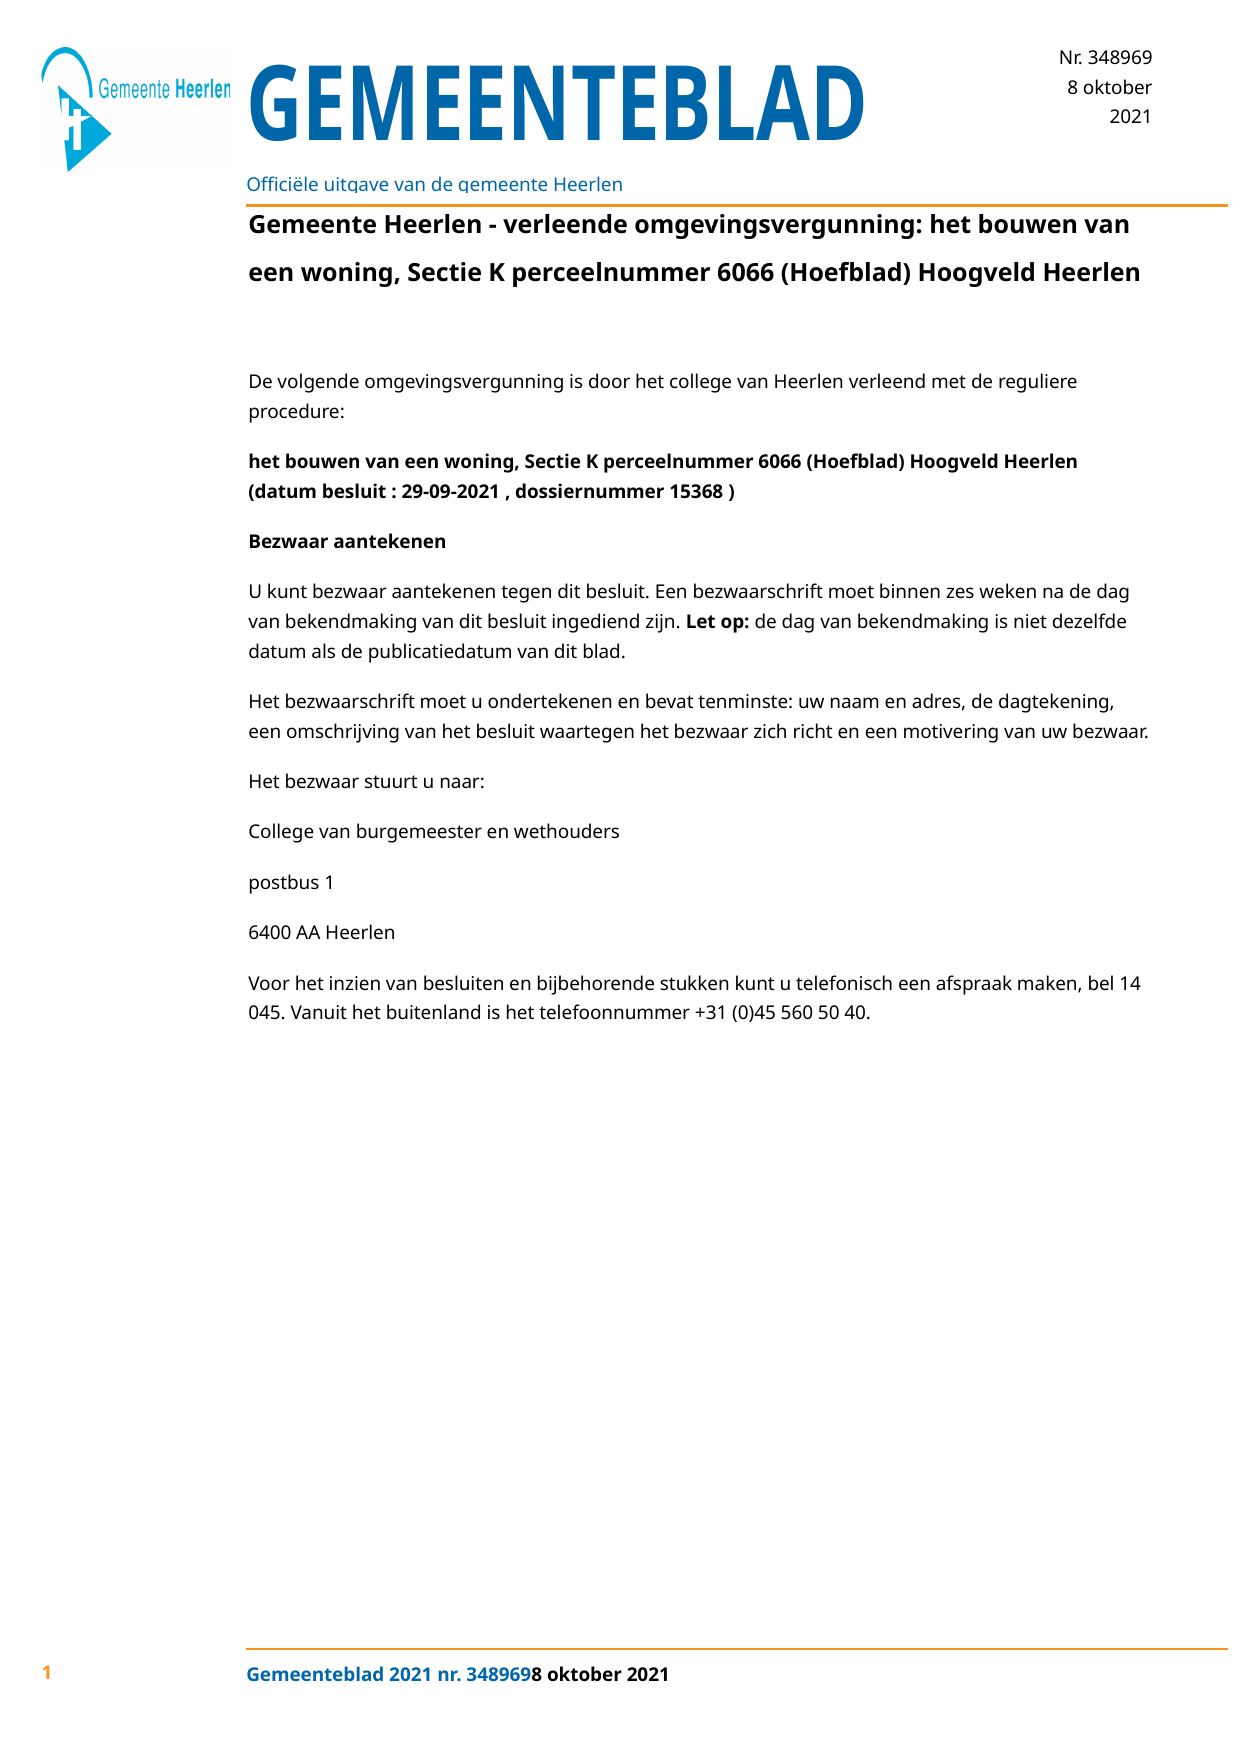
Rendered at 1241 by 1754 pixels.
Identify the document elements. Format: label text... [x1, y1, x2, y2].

text 6400 AA Heerlen [248, 919, 1152, 945]
text Het bezwaar stuurt u naar: [248, 768, 1152, 794]
text postbus 1 [248, 869, 1152, 895]
text het bouwen van een woning, Sectie K perceelnummer 6066 (Hoefblad) Hoogveld Heerlen (datum besluit : 29-09-2021 , dossiernummer 15368 ) [248, 448, 1152, 504]
text College van burgemeester en wethouders [248, 819, 1152, 844]
picture [41, 47, 59, 70]
text Het bezwaarschrift moet u ondertekenen en bevat tenminste: uw naam en adres, de dagtekening, een omschrijving van het besluit waartegen het bezwaar zich richt en een motivering van uw bezwaar. [248, 688, 1152, 744]
text Bezwaar aantekenen [248, 528, 1152, 554]
text U kunt bezwaar aantekenen tegen dit besluit. Een bezwaarschrift moet binnen zes weken na de dag van bekendmaking van dit besluit ingediend zijn. Let op: de dag van bekendmaking is niet dezelfde datum als de publicatiedatum van dit blad. [248, 579, 1152, 664]
picture [41, 47, 231, 172]
text Gemeente Heerlen - verleende omgevingsvergunning: het bouwen van een woning, Sectie K perceelnummer 6066 (Hoefblad) Hoogveld Heerlen [248, 207, 1152, 288]
text De volgende omgevingsvergunning is door het college van Heerlen verleend met de reguliere procedure: [248, 368, 1152, 424]
text Voor het inzien van besluiten en bijbehorende stukken kunt u telefonisch een afspraak maken, bel 14 045. Vanuit het buitenland is het telefoonnummer +31 (0)45 560 50 40. [248, 970, 1152, 1025]
